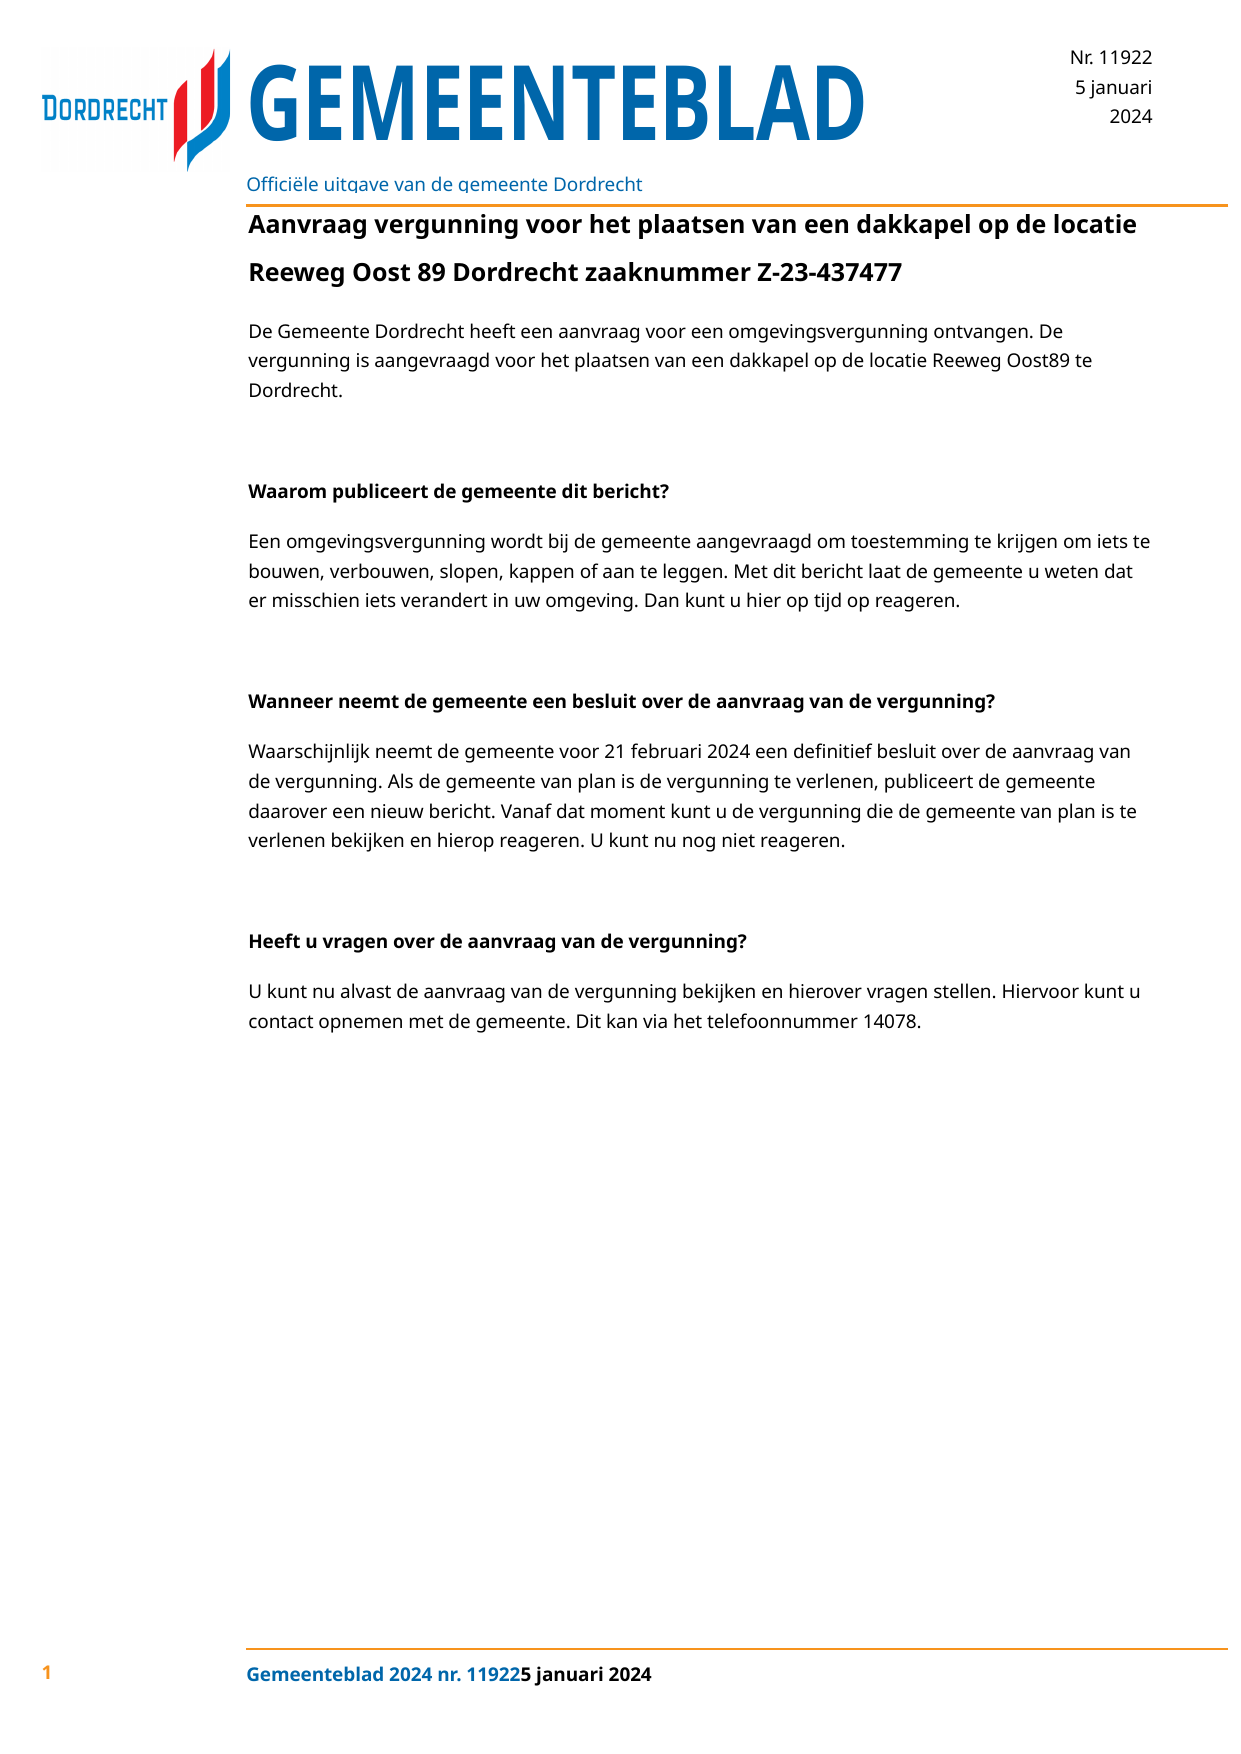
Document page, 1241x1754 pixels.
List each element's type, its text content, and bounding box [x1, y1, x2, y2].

text Waarom publiceert de gemeente dit bericht? [248, 478, 1152, 504]
text Een omgevingsvergunning wordt bij de gemeente aangevraagd om toestemming te krijgen om iets te bouwen, verbouwen, slopen, kappen of aan te leggen. Met dit bericht laat de gemeente u weten dat er misschien iets verandert in uw omgeving. Dan kunt u hier op tijd op reageren. [248, 528, 1152, 613]
text U kunt nu alvast de aanvraag van de vergunning bekijken en hierover vragen stellen. Hiervoor kunt u contact opnemen met de gemeente. Dit kan via het telefoonnummer 14078. [248, 979, 1152, 1034]
text Wanneer neemt de gemeente een besluit over de aanvraag van de vergunning? [248, 688, 1152, 714]
picture [41, 47, 231, 172]
text Heeft u vragen over de aanvraag van de vergunning? [248, 928, 1152, 954]
text Waarschijnlijk neemt de gemeente voor 21 februari 2024 een definitief besluit over de aanvraag van de vergunning. Als de gemeente van plan is de vergunning te verlenen, publiceert de gemeente daarover een nieuw bericht. Vanaf dat moment kunt u de vergunning die de gemeente van plan is te verlenen bekijken en hierop reageren. U kunt nu nog niet reageren. [248, 739, 1152, 853]
text Aanvraag vergunning voor het plaatsen van een dakkapel op de locatie Reeweg Oost 89 Dordrecht zaaknummer Z-23-437477 [248, 207, 1152, 288]
text De Gemeente Dordrecht heeft een aanvraag voor een omgevingsvergunning ontvangen. De vergunning is aangevraagd voor het plaatsen van een dakkapel op de locatie Reeweg Oost89 te Dordrecht. [248, 318, 1152, 403]
